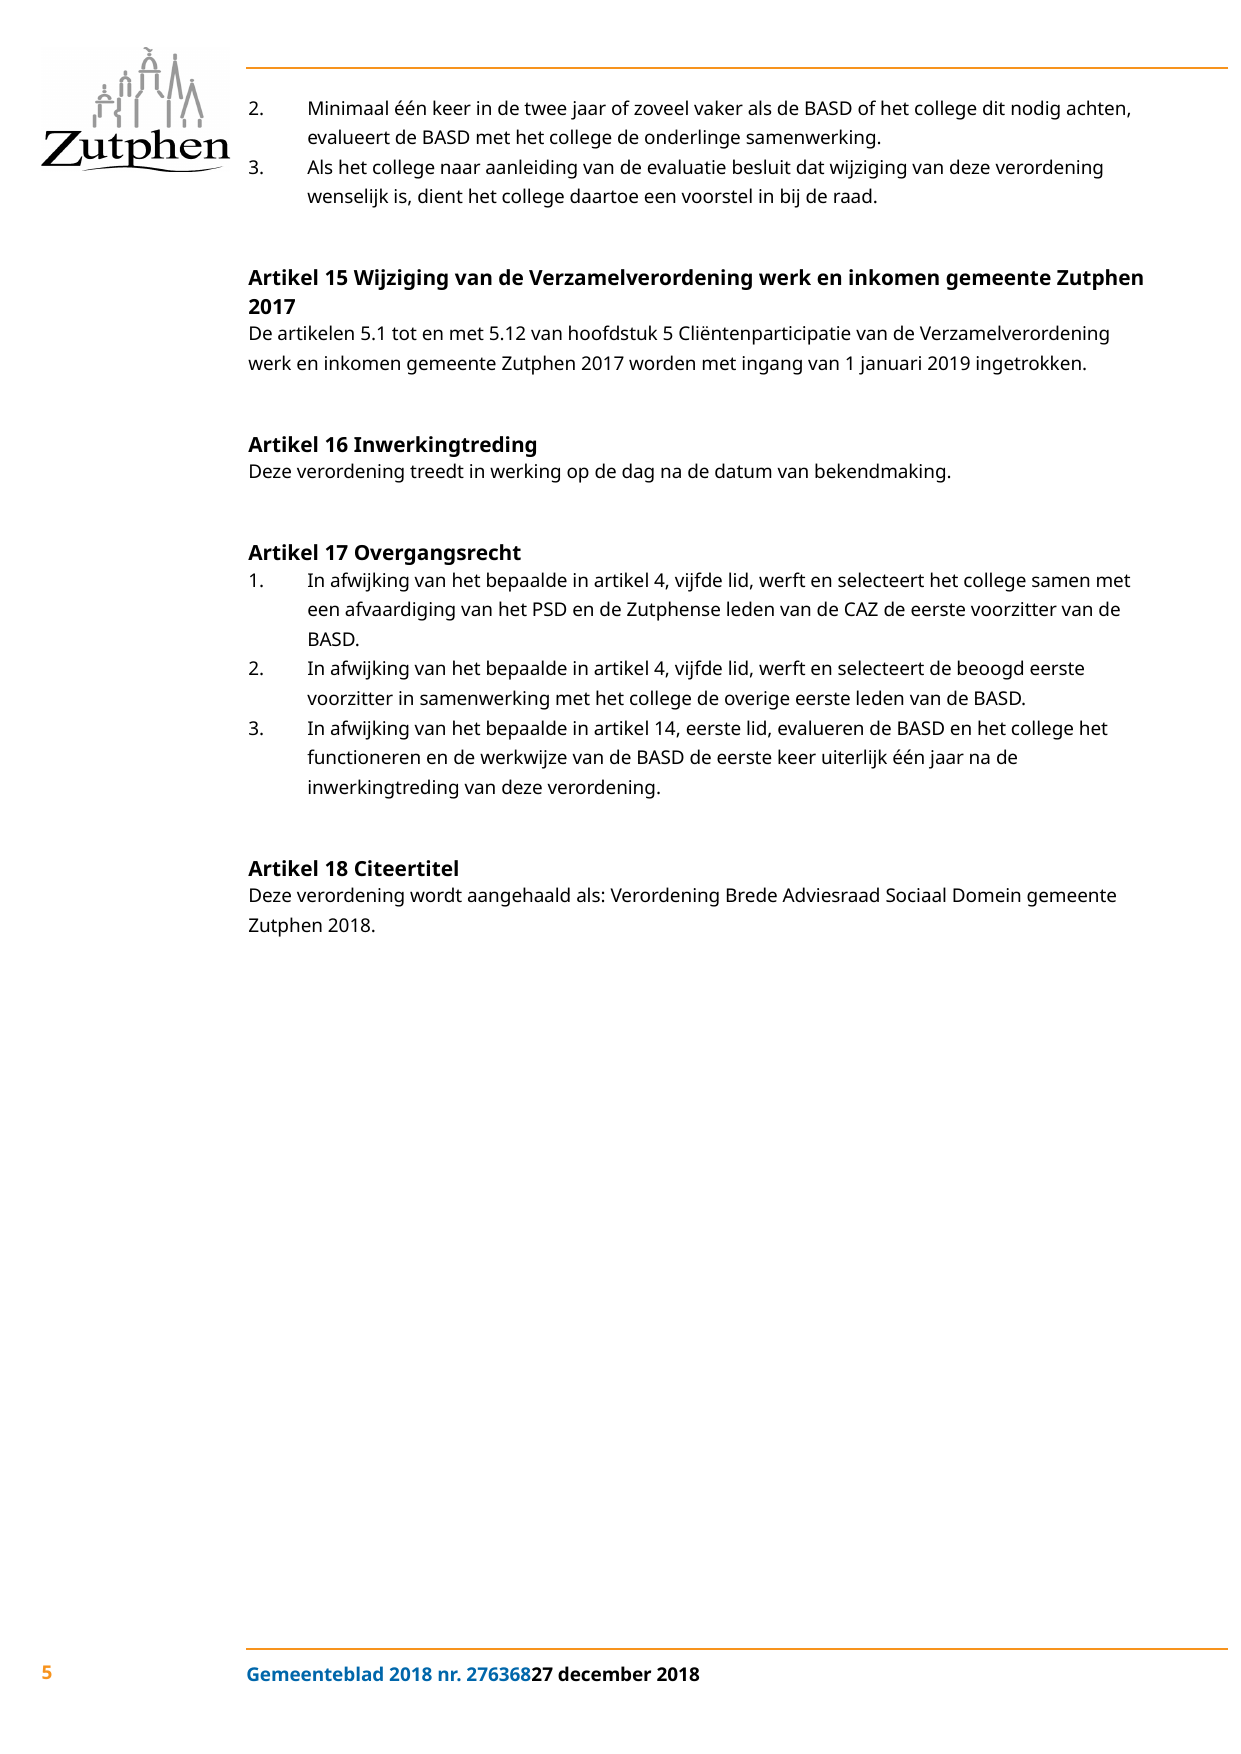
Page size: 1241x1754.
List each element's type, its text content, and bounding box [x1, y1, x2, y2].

text Deze verordening wordt aangehaald als: Verordening Brede Adviesraad Sociaal Domein gemeente Zutphen 2018. [248, 882, 1152, 938]
text De artikelen 5.1 tot en met 5.12 van hoofdstuk 5 Cliëntenparticipatie van de Verzamelverordening werk en inkomen gemeente Zutphen 2017 worden met ingang van 1 januari 2019 ingetrokken. [248, 320, 1152, 376]
list In afwijking van het bepaalde in artikel 14, eerste lid, evalueren de BASD en het college het functioneren en de werkwijze van de BASD de eerste keer uiterlijk één jaar na de inwerkingtreding van deze verordening. [248, 715, 1152, 800]
picture [41, 47, 231, 172]
list In afwijking van het bepaalde in artikel 4, vijfde lid, werft en selecteert de beoogd eerste voorzitter in samenwerking met het college de overige eerste leden van de BASD. [248, 656, 1152, 711]
list Minimaal één keer in de twee jaar of zoveel vaker als de BASD of het college dit nodig achten, evalueert de BASD met het college de onderlinge samenwerking. [248, 95, 1152, 150]
text Artikel 15 Wijziging van de Verzamelverordening werk en inkomen gemeente Zutphen 2017 [248, 263, 1152, 320]
text Deze verordening treedt in werking op de dag na de datum van bekendmaking. [248, 458, 1152, 484]
text Artikel 16 Inwerkingtreding [248, 430, 1152, 458]
list Als het college naar aanleiding van de evaluatie besluit dat wijziging van deze verordening wenselijk is, dient het college daartoe een voorstel in bij de raad. [248, 154, 1152, 209]
text Artikel 18 Citeertitel [248, 854, 1152, 882]
list In afwijking van het bepaalde in artikel 4, vijfde lid, werft en selecteert het college samen met een afvaardiging van het PSD en de Zutphense leden van de CAZ de eerste voorzitter van de BASD. [248, 567, 1152, 652]
text Artikel 17 Overgangsrecht [248, 538, 1152, 567]
